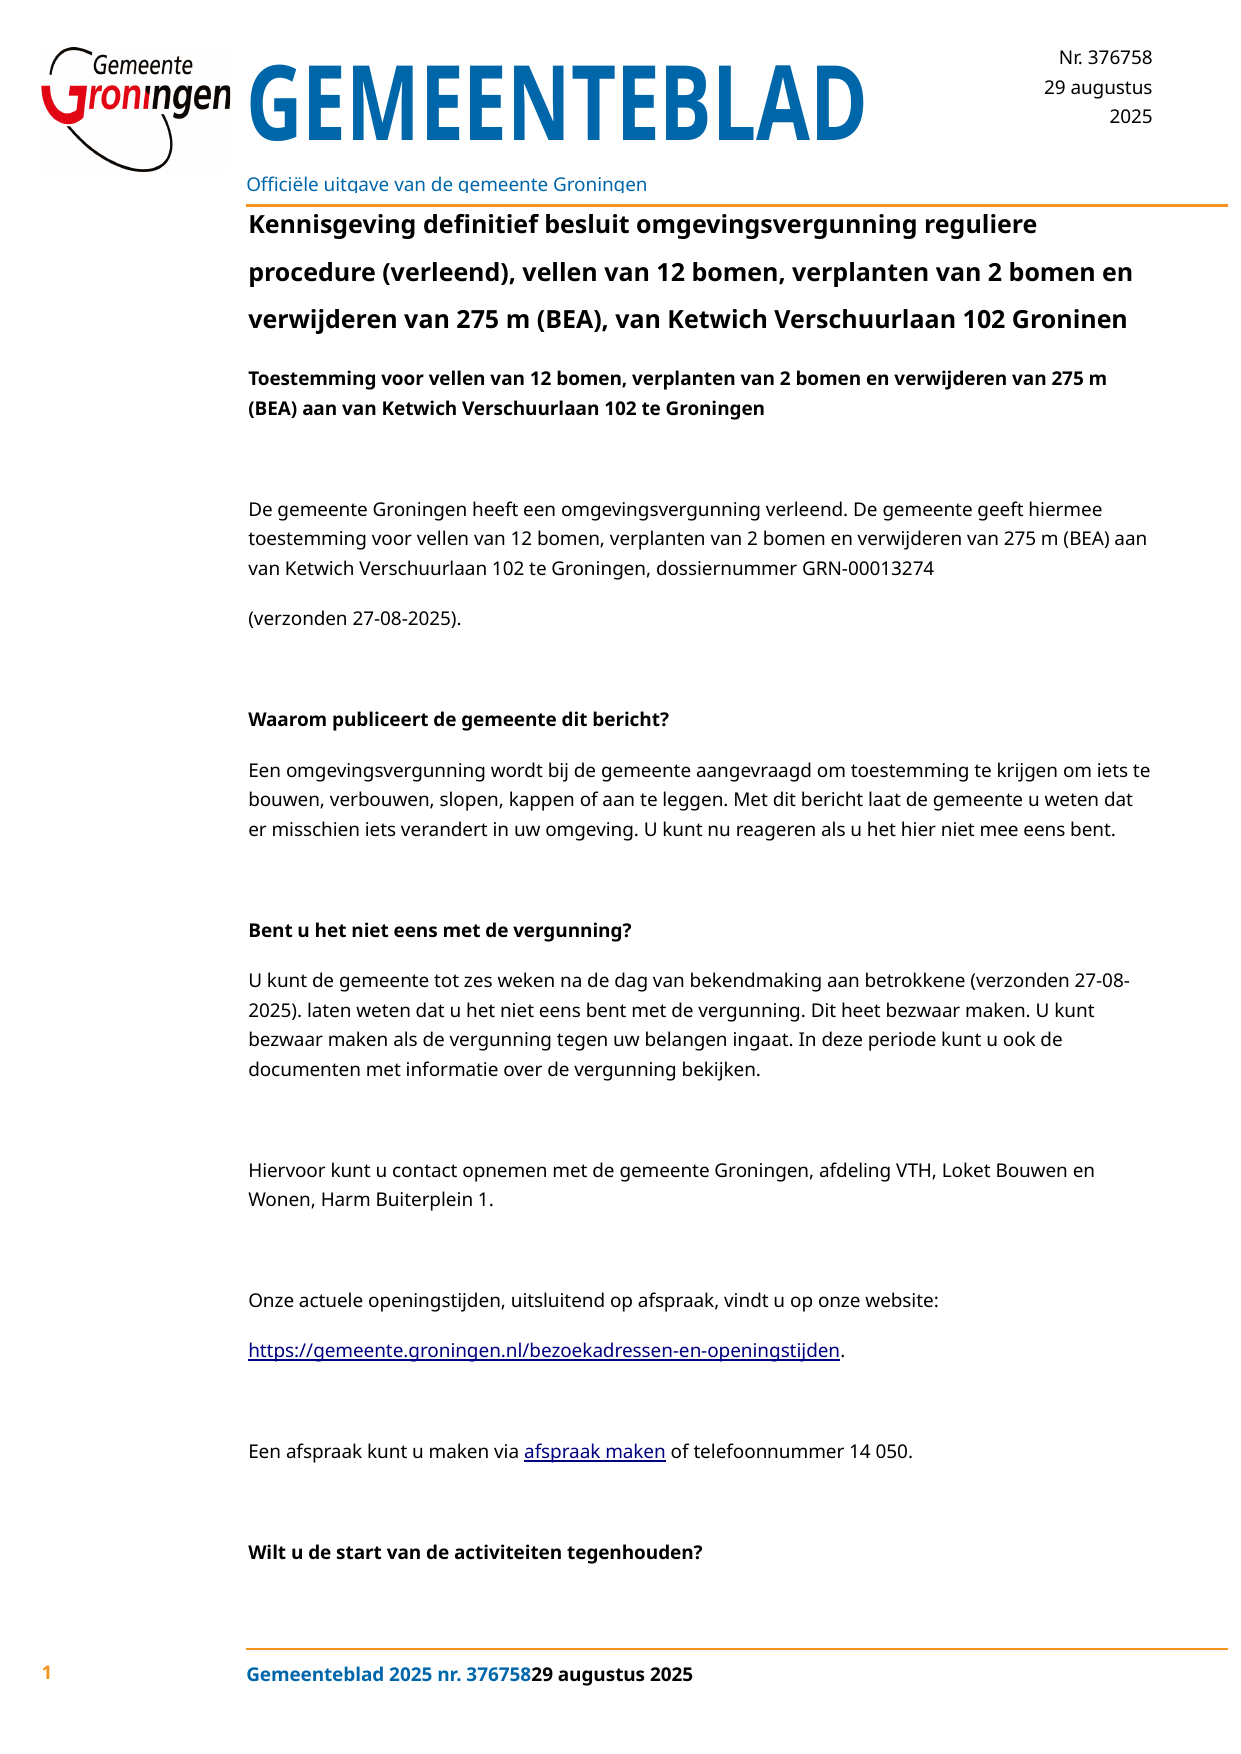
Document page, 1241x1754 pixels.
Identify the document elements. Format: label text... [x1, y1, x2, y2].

picture [41, 47, 231, 172]
text Onze actuele openingstijden, uitsluitend op afspraak, vindt u op onze website: [248, 1287, 1152, 1313]
text (verzonden 27-08-2025). [248, 606, 1152, 631]
text Wilt u de start van de activiteiten tegenhouden? [248, 1539, 1152, 1565]
text U kunt de gemeente tot zes weken na de dag van bekendmaking aan betrokkene (verzonden 27-08-2025). laten weten dat u het niet eens bent met de vergunning. Dit heet bezwaar maken. U kunt bezwaar maken als de vergunning tegen uw belangen ingaat. In deze periode kunt u ook de documenten met informatie over de vergunning bekijken. [248, 967, 1152, 1082]
text https://gemeente.groningen.nl/bezoekadressen-en-openingstijden. [248, 1338, 1152, 1363]
text Toestemming voor vellen van 12 bomen, verplanten van 2 bomen en verwijderen van 275 m (BEA) aan van Ketwich Verschuurlaan 102 te Groningen [248, 366, 1152, 421]
text Een omgevingsvergunning wordt bij de gemeente aangevraagd om toestemming te krijgen om iets te bouwen, verbouwen, slopen, kappen of aan te leggen. Met dit bericht laat de gemeente u weten dat er misschien iets verandert in uw omgeving. U kunt nu reageren als u het hier niet mee eens bent. [248, 757, 1152, 842]
text Bent u het niet eens met de vergunning? [248, 917, 1152, 942]
text Waarom publiceert de gemeente dit bericht? [248, 706, 1152, 732]
text Hiervoor kunt u contact opnemen met de gemeente Groningen, afdeling VTH, Loket Bouwen en Wonen, Harm Buiterplein 1. [248, 1157, 1152, 1212]
text Kennisgeving definitief besluit omgevingsvergunning reguliere procedure (verleend), vellen van 12 bomen, verplanten van 2 bomen en verwijderen van 275 m (BEA), van Ketwich Verschuurlaan 102 Groninen [248, 207, 1152, 336]
text De gemeente Groningen heeft een omgevingsvergunning verleend. De gemeente geeft hiermee toestemming voor vellen van 12 bomen, verplanten van 2 bomen en verwijderen van 275 m (BEA) aan van Ketwich Verschuurlaan 102 te Groningen, dossiernummer GRN-00013274 [248, 496, 1152, 581]
text Een afspraak kunt u maken via afspraak maken of telefoonnummer 14 050. [248, 1438, 1152, 1464]
